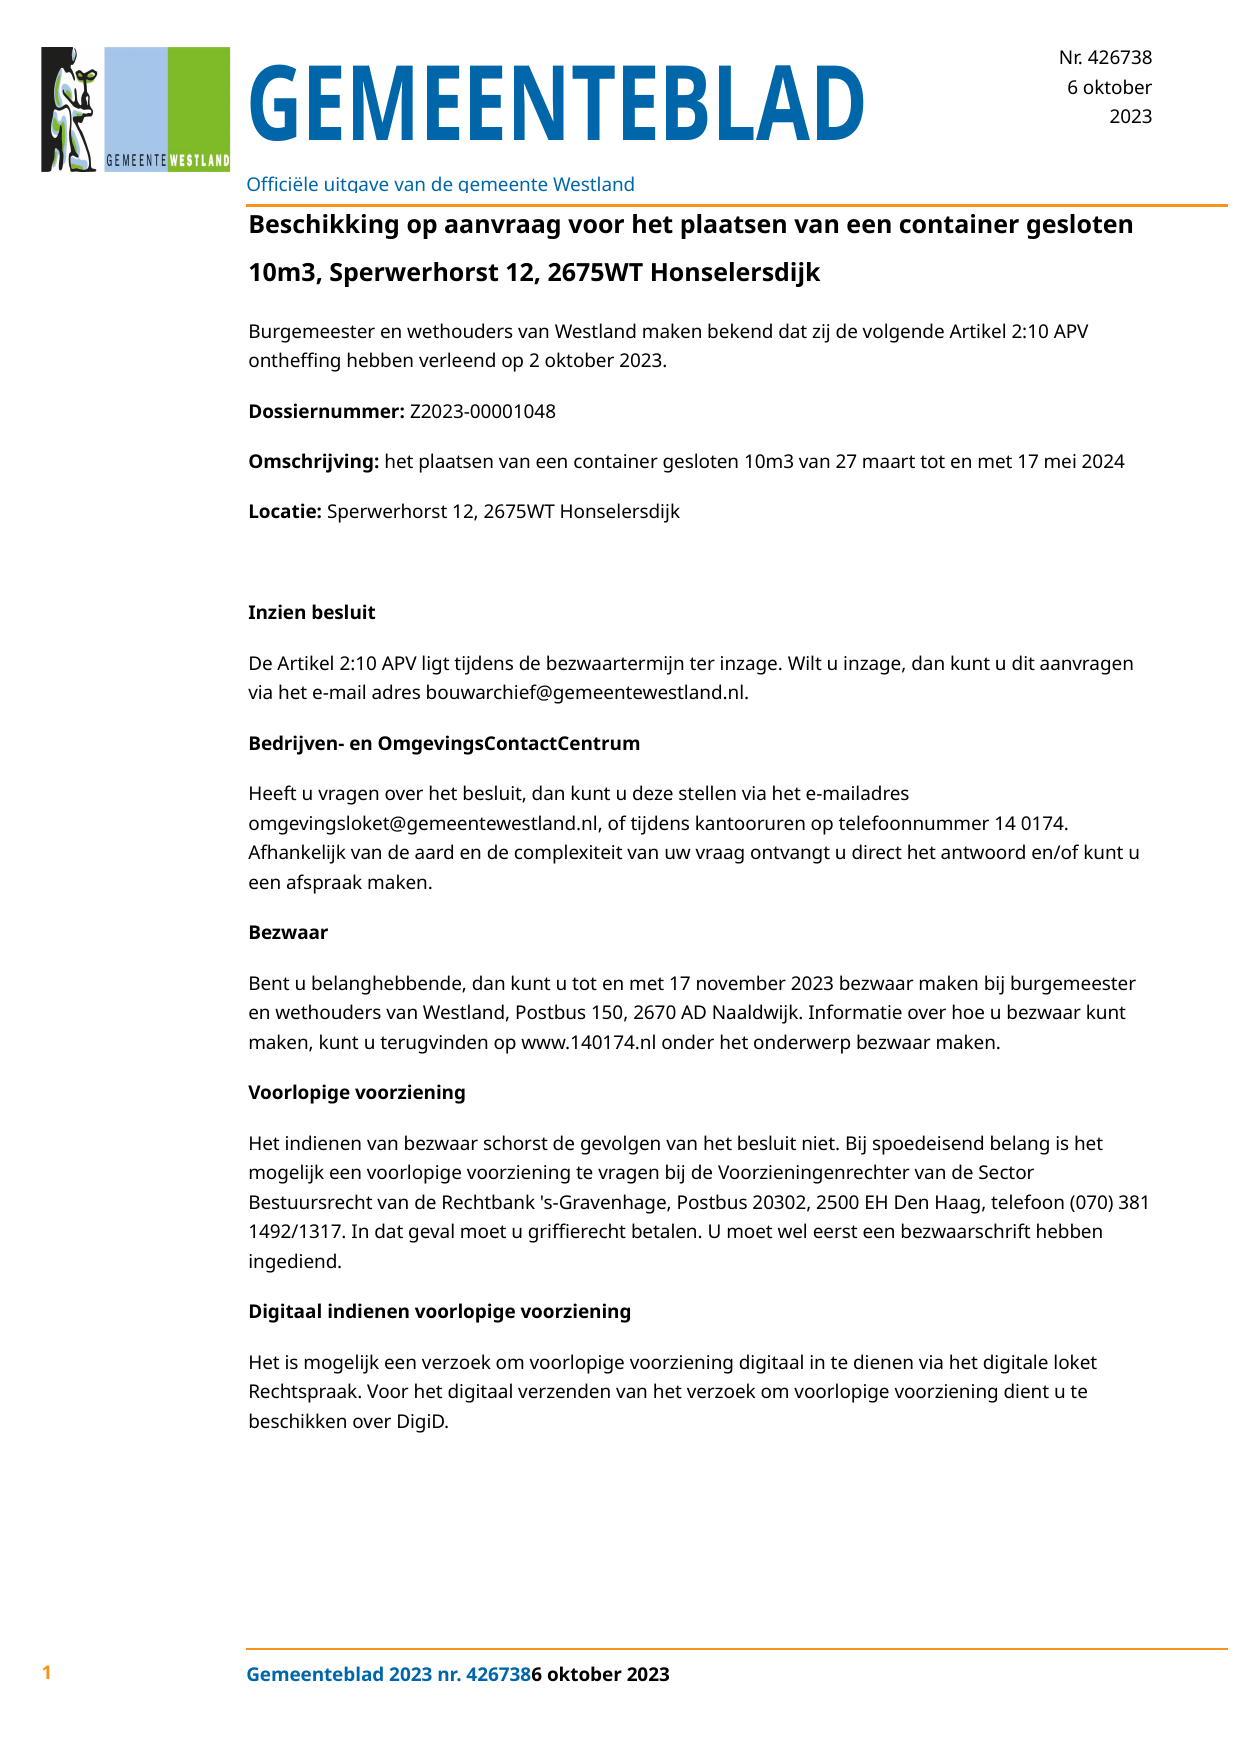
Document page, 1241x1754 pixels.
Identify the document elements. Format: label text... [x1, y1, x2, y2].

text Het indienen van bezwaar schorst de gevolgen van het besluit niet. Bij spoedeisend belang is het mogelijk een voorlopige voorziening te vragen bij de Voorzieningenrechter van de Sector Bestuursrecht van de Rechtbank 's-Gravenhage, Postbus 20302, 2500 EH Den Haag, telefoon (070) 381 1492/1317. In dat geval moet u griffierecht betalen. U moet wel eerst een bezwaarschrift hebben ingediend. [248, 1130, 1152, 1274]
text Locatie: Sperwerhorst 12, 2675WT Honselersdijk [248, 499, 1152, 524]
text Beschikking op aanvraag voor het plaatsen van een container gesloten 10m3, Sperwerhorst 12, 2675WT Honselersdijk [248, 207, 1152, 288]
text Dossiernummer: Z2023-00001048 [248, 398, 1152, 424]
text Bezwaar [248, 919, 1152, 945]
text Heeft u vragen over het besluit, dan kunt u deze stellen via het e-mailadres omgevingsloket@gemeentewestland.nl, of tijdens kantooruren op telefoonnummer 14 0174. Afhankelijk van de aard en de complexiteit van uw vraag ontvangt u direct het antwoord en/of kunt u een afspraak maken. [248, 780, 1152, 895]
text Burgemeester en wethouders van Westland maken bekend dat zij de volgende Artikel 2:10 APV ontheffing hebben verleend op 2 oktober 2023. [248, 318, 1152, 373]
picture [41, 47, 231, 172]
text Omschrijving: het plaatsen van een container gesloten 10m3 van 27 maart tot en met 17 mei 2024 [248, 448, 1152, 474]
text Voorlopige voorziening [248, 1079, 1152, 1105]
text Digitaal indienen voorlopige voorziening [248, 1299, 1152, 1324]
text De Artikel 2:10 APV ligt tijdens de bezwaartermijn ter inzage. Wilt u inzage, dan kunt u dit aanvragen via het e-mail adres bouwarchief@gemeentewestland.nl. [248, 650, 1152, 705]
text Het is mogelijk een verzoek om voorlopige voorziening digitaal in te dienen via het digitale loket Rechtspraak. Voor het digitaal verzenden van het verzoek om voorlopige voorziening dient u te beschikken over DigiD. [248, 1349, 1152, 1434]
text Bedrijven- en OmgevingsContactCentrum [248, 730, 1152, 756]
text Bent u belanghebbende, dan kunt u tot en met 17 november 2023 bezwaar maken bij burgemeester en wethouders van Westland, Postbus 150, 2670 AD Naaldwijk. Informatie over hoe u bezwaar kunt maken, kunt u terugvinden op www.140174.nl onder het onderwerp bezwaar maken. [248, 970, 1152, 1055]
text Inzien besluit [248, 599, 1152, 625]
